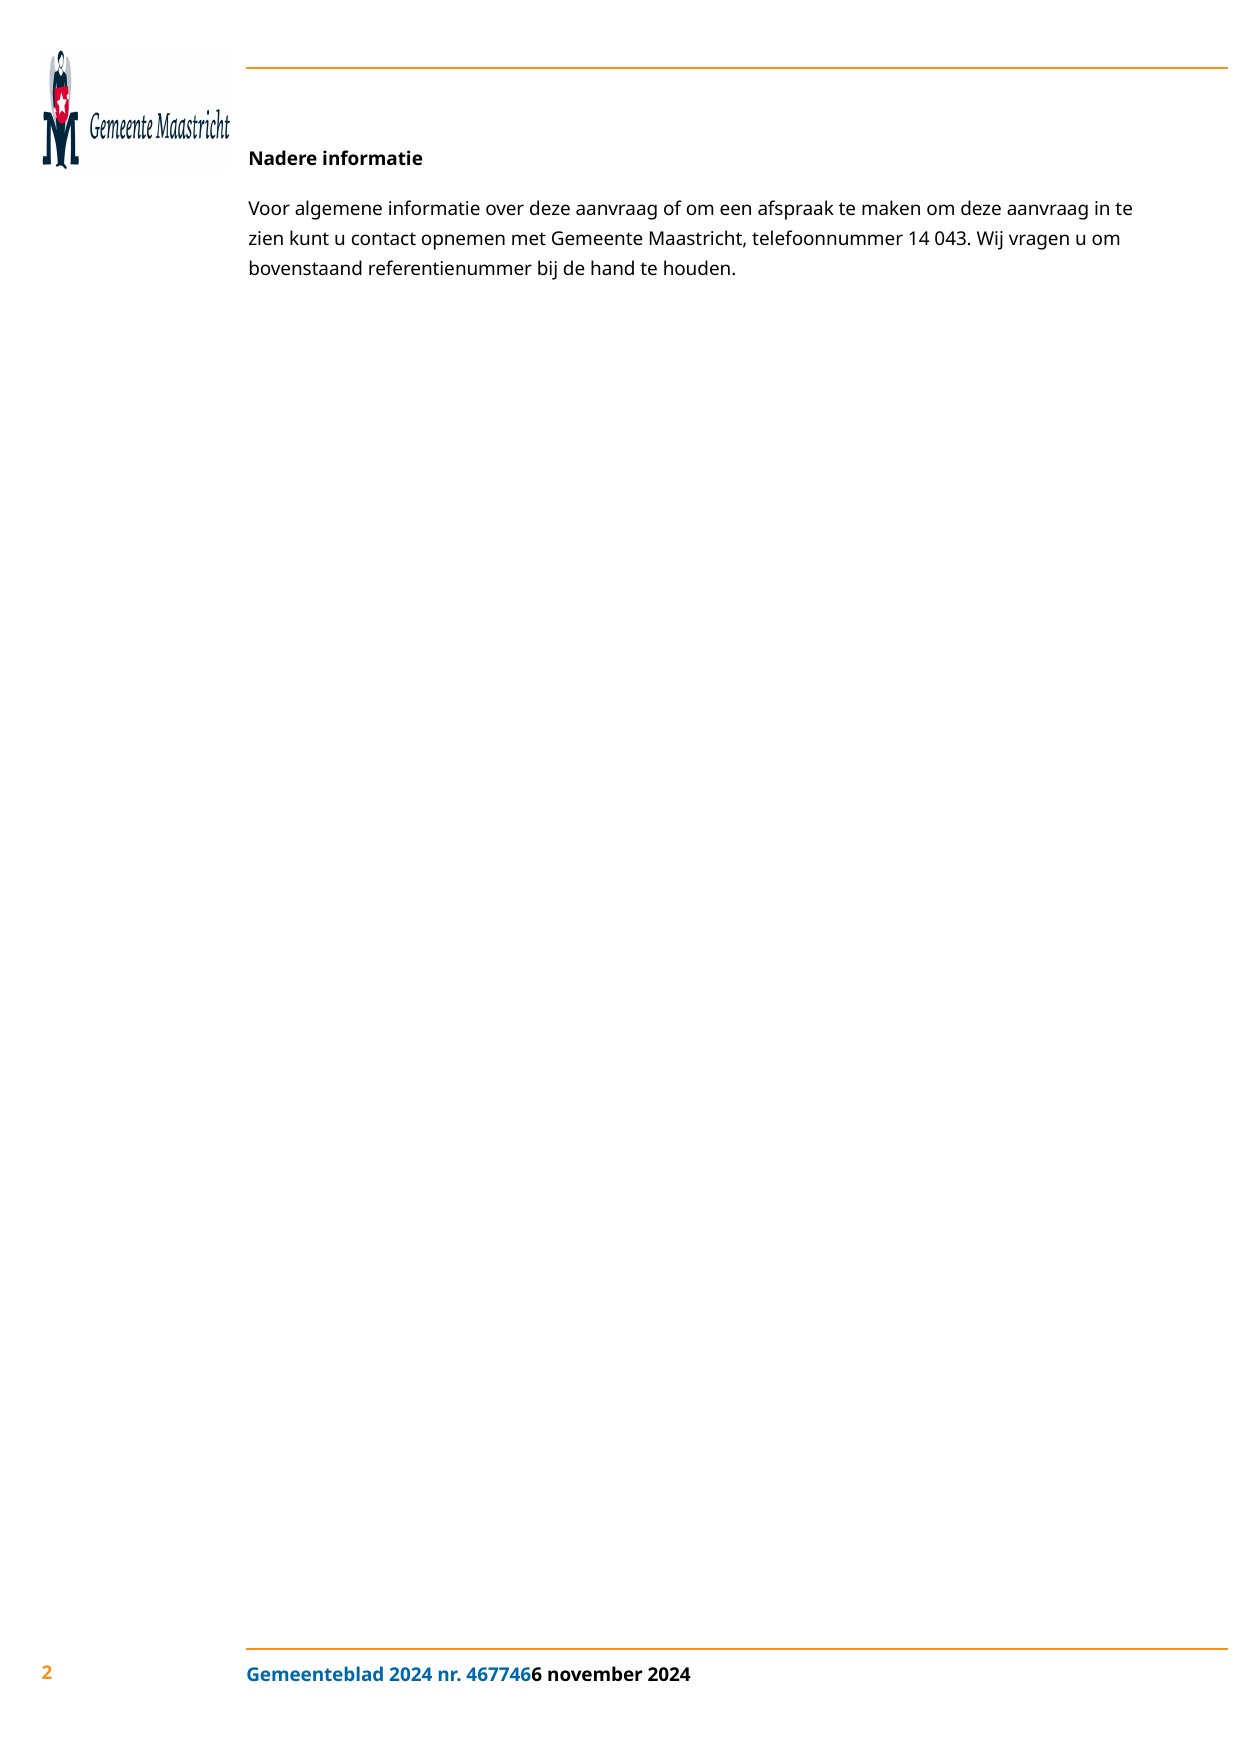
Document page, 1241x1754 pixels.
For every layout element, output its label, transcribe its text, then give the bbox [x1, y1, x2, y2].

text Voor algemene informatie over deze aanvraag of om een afspraak te maken om deze aanvraag in te zien kunt u contact opnemen met Gemeente Maastricht, telefoonnummer 14 043. Wij vragen u om bovenstaand referentienummer bij de hand te houden. [248, 196, 1152, 281]
text Nadere informatie [248, 145, 1152, 171]
picture [41, 47, 231, 172]
